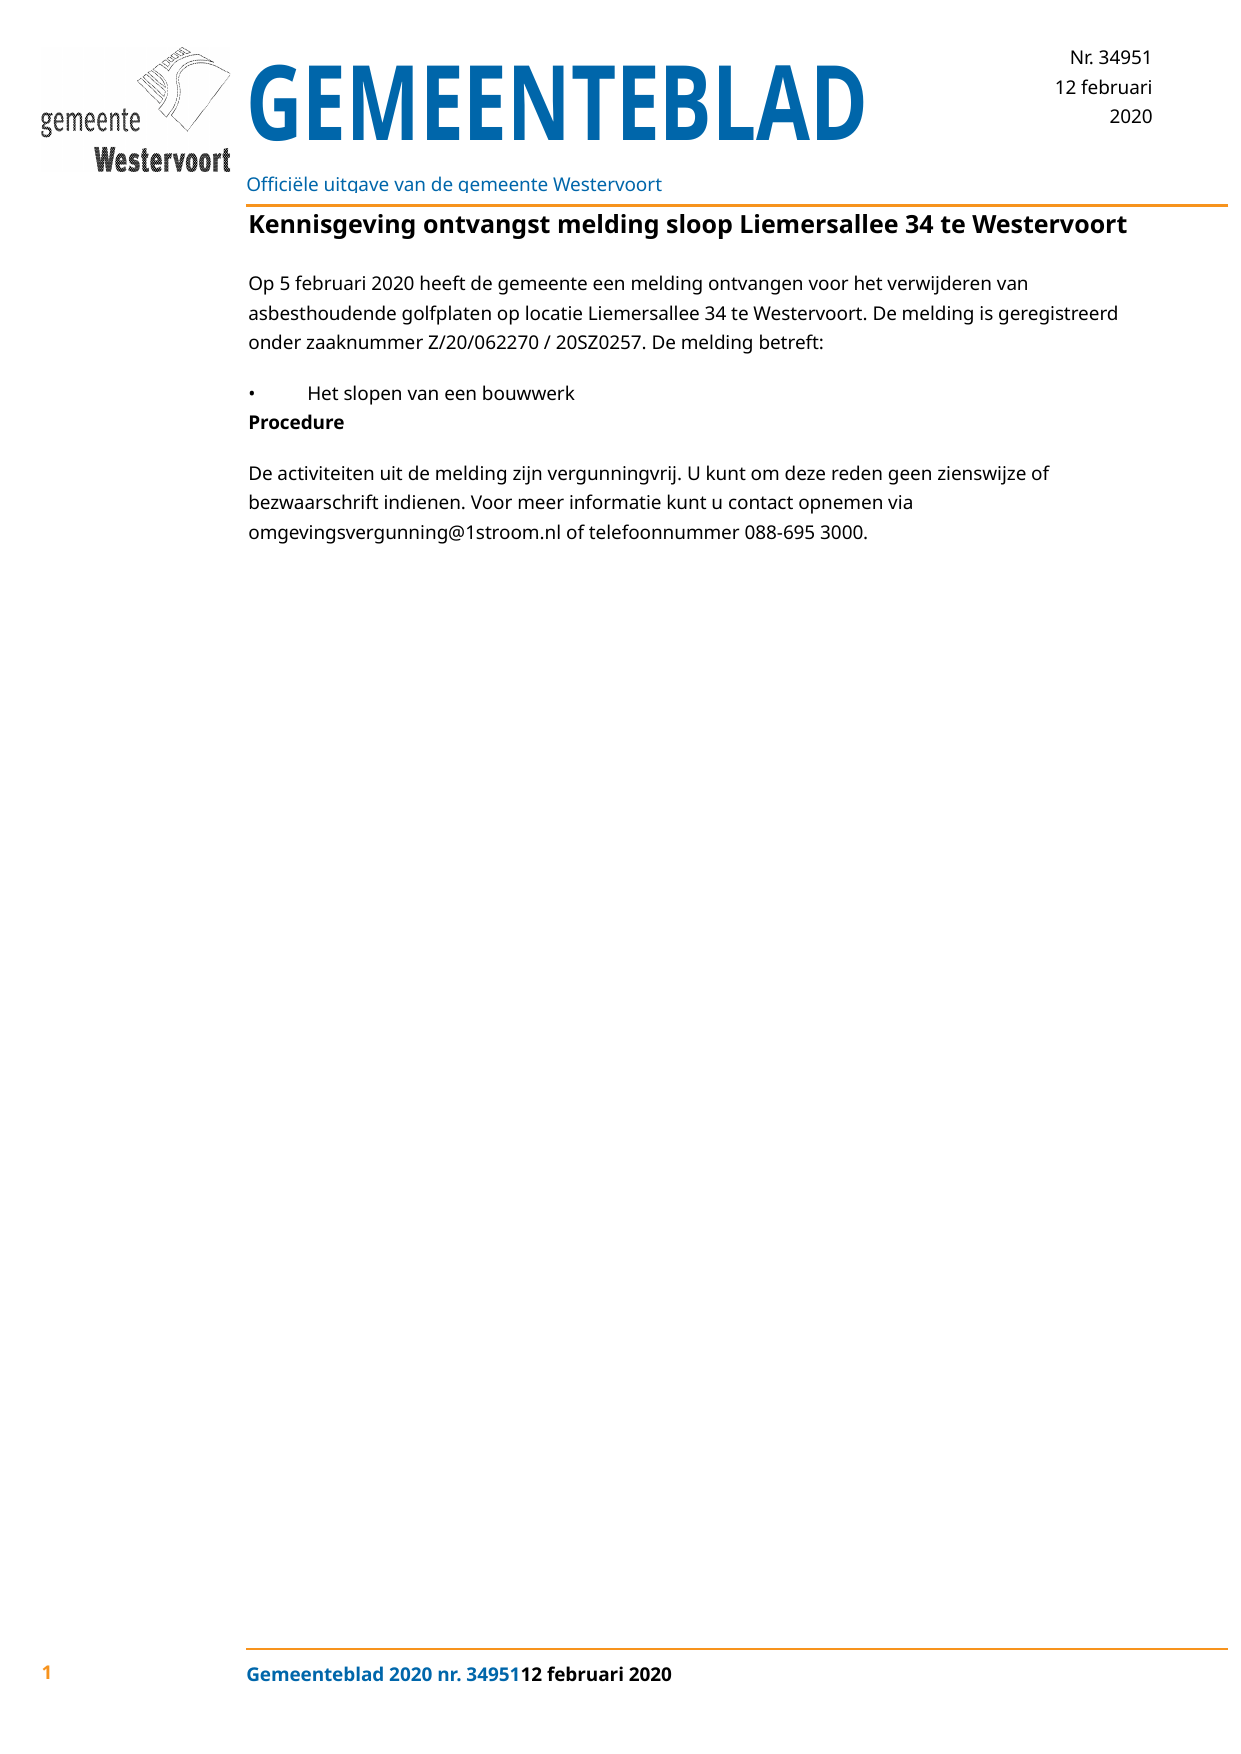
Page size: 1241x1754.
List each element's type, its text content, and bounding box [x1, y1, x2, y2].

text Op 5 februari 2020 heeft de gemeente een melding ontvangen voor het verwijderen van asbesthoudende golfplaten op locatie Liemersallee 34 te Westervoort. De melding is geregistreerd onder zaaknummer Z/20/062270 / 20SZ0257. De melding betreft: [248, 270, 1152, 355]
text Procedure [248, 409, 1152, 435]
picture [41, 47, 231, 172]
text Kennisgeving ontvangst melding sloop Liemersallee 34 te Westervoort [248, 207, 1152, 241]
text De activiteiten uit de melding zijn vergunningvrij. U kunt om deze reden geen zienswijze of bezwaarschrift indienen. Voor meer informatie kunt u contact opnemen via omgevingsvergunning@1stroom.nl of telefoonnummer 088-695 3000. [248, 460, 1152, 545]
list Het slopen van een bouwwerk [248, 380, 1152, 406]
